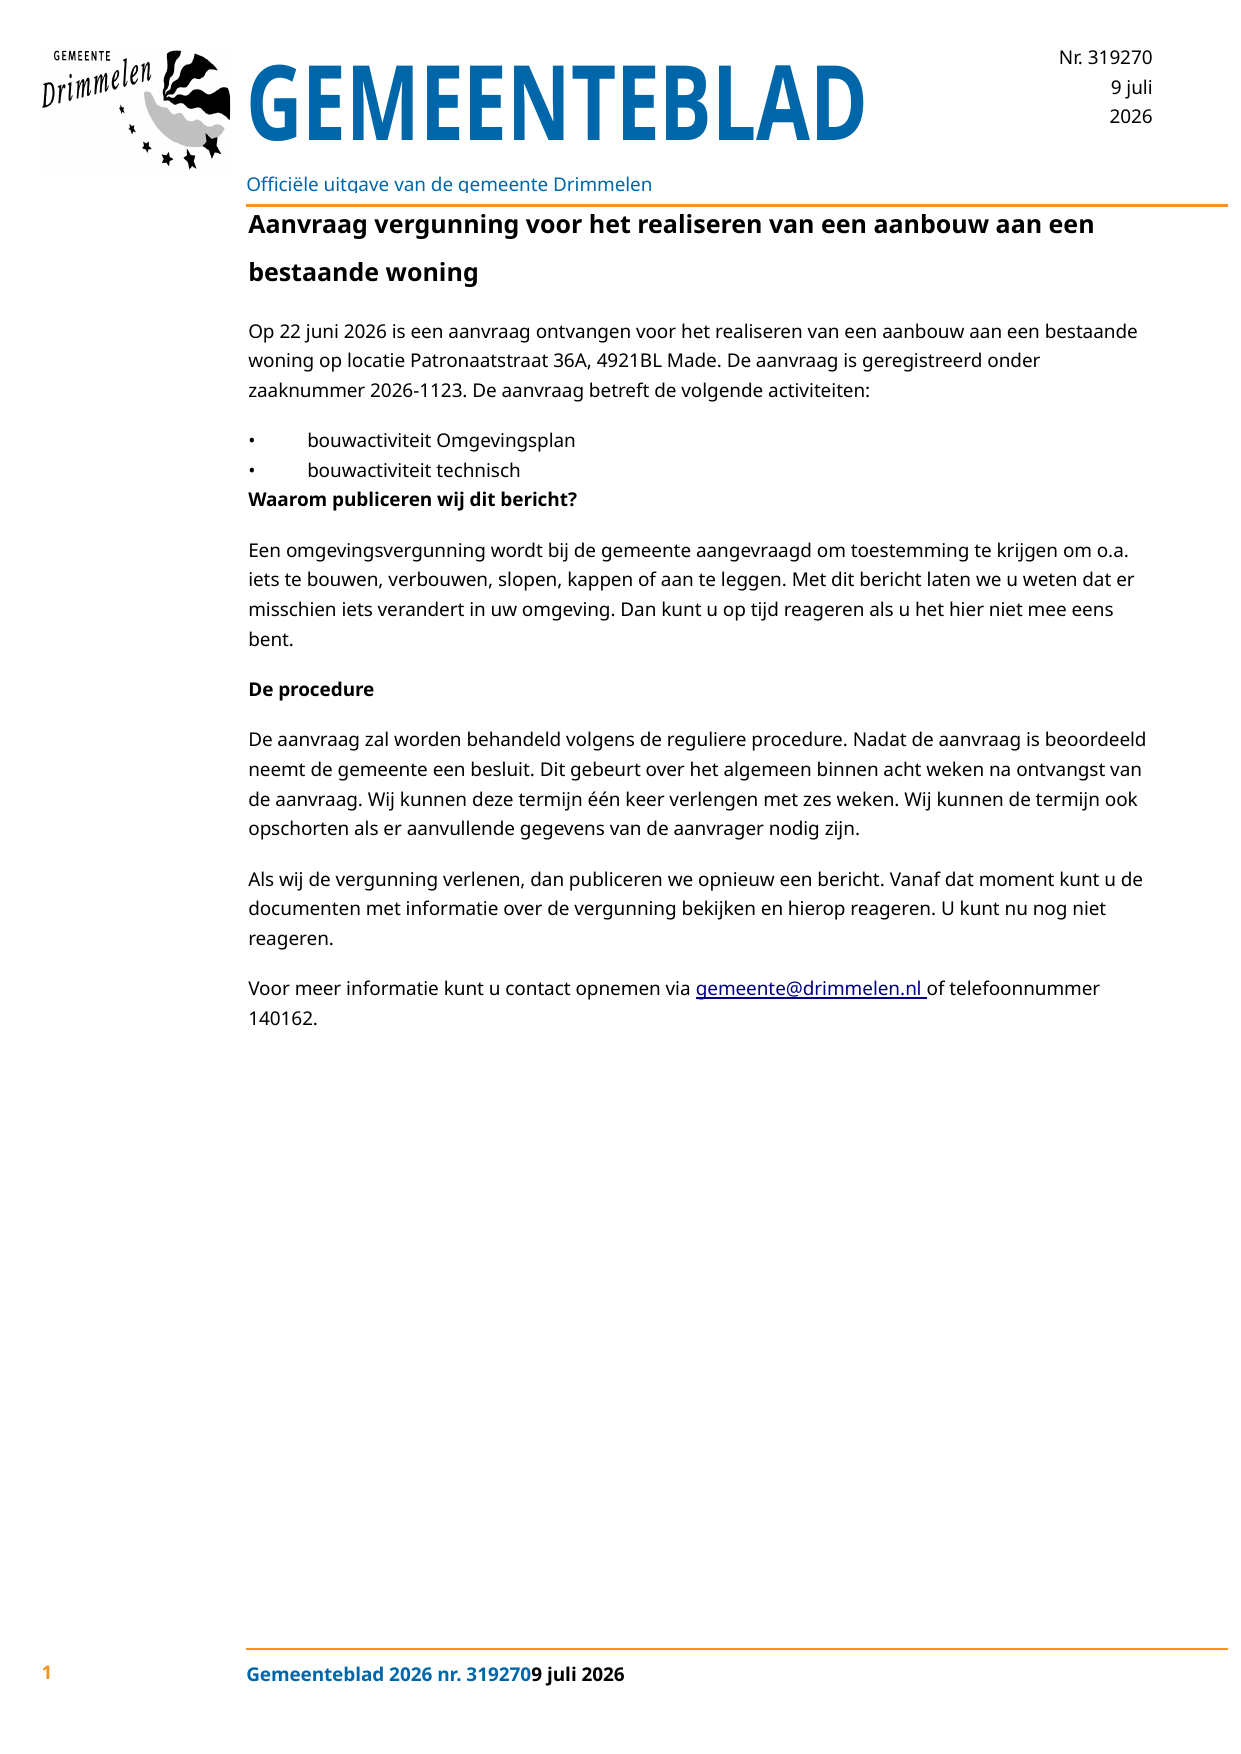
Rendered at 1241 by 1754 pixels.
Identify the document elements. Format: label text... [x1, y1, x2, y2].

text Voor meer informatie kunt u contact opnemen via gemeente@drimmelen.nl of telefoonnummer 140162. [248, 975, 1152, 1031]
text Als wij de vergunning verlenen, dan publiceren we opnieuw een bericht. Vanaf dat moment kunt u de documenten met informatie over de vergunning bekijken en hierop reageren. U kunt nu nog niet reageren. [248, 866, 1152, 951]
text De procedure [248, 676, 1152, 702]
list bouwactiviteit technisch [248, 457, 1152, 483]
text Aanvraag vergunning voor het realiseren van een aanbouw aan een bestaande woning [248, 207, 1152, 288]
picture [41, 47, 231, 172]
text Waarom publiceren wij dit bericht? [248, 487, 1152, 512]
list bouwactiviteit Omgevingsplan [248, 427, 1152, 453]
text De aanvraag zal worden behandeld volgens de reguliere procedure. Nadat de aanvraag is beoordeeld neemt de gemeente een besluit. Dit gebeurt over het algemeen binnen acht weken na ontvangst van de aanvraag. Wij kunnen deze termijn één keer verlengen met zes weken. Wij kunnen de termijn ook opschorten als er aanvullende gegevens van de aanvrager nodig zijn. [248, 727, 1152, 841]
text Op 22 juni 2026 is een aanvraag ontvangen voor het realiseren van een aanbouw aan een bestaande woning op locatie Patronaatstraat 36A, 4921BL Made. De aanvraag is geregistreerd onder zaaknummer 2026-1123. De aanvraag betreft de volgende activiteiten: [248, 318, 1152, 403]
text Een omgevingsvergunning wordt bij de gemeente aangevraagd om toestemming te krijgen om o.a. iets te bouwen, verbouwen, slopen, kappen of aan te leggen. Met dit bericht laten we u weten dat er misschien iets verandert in uw omgeving. Dan kunt u op tijd reageren als u het hier niet mee eens bent. [248, 537, 1152, 652]
